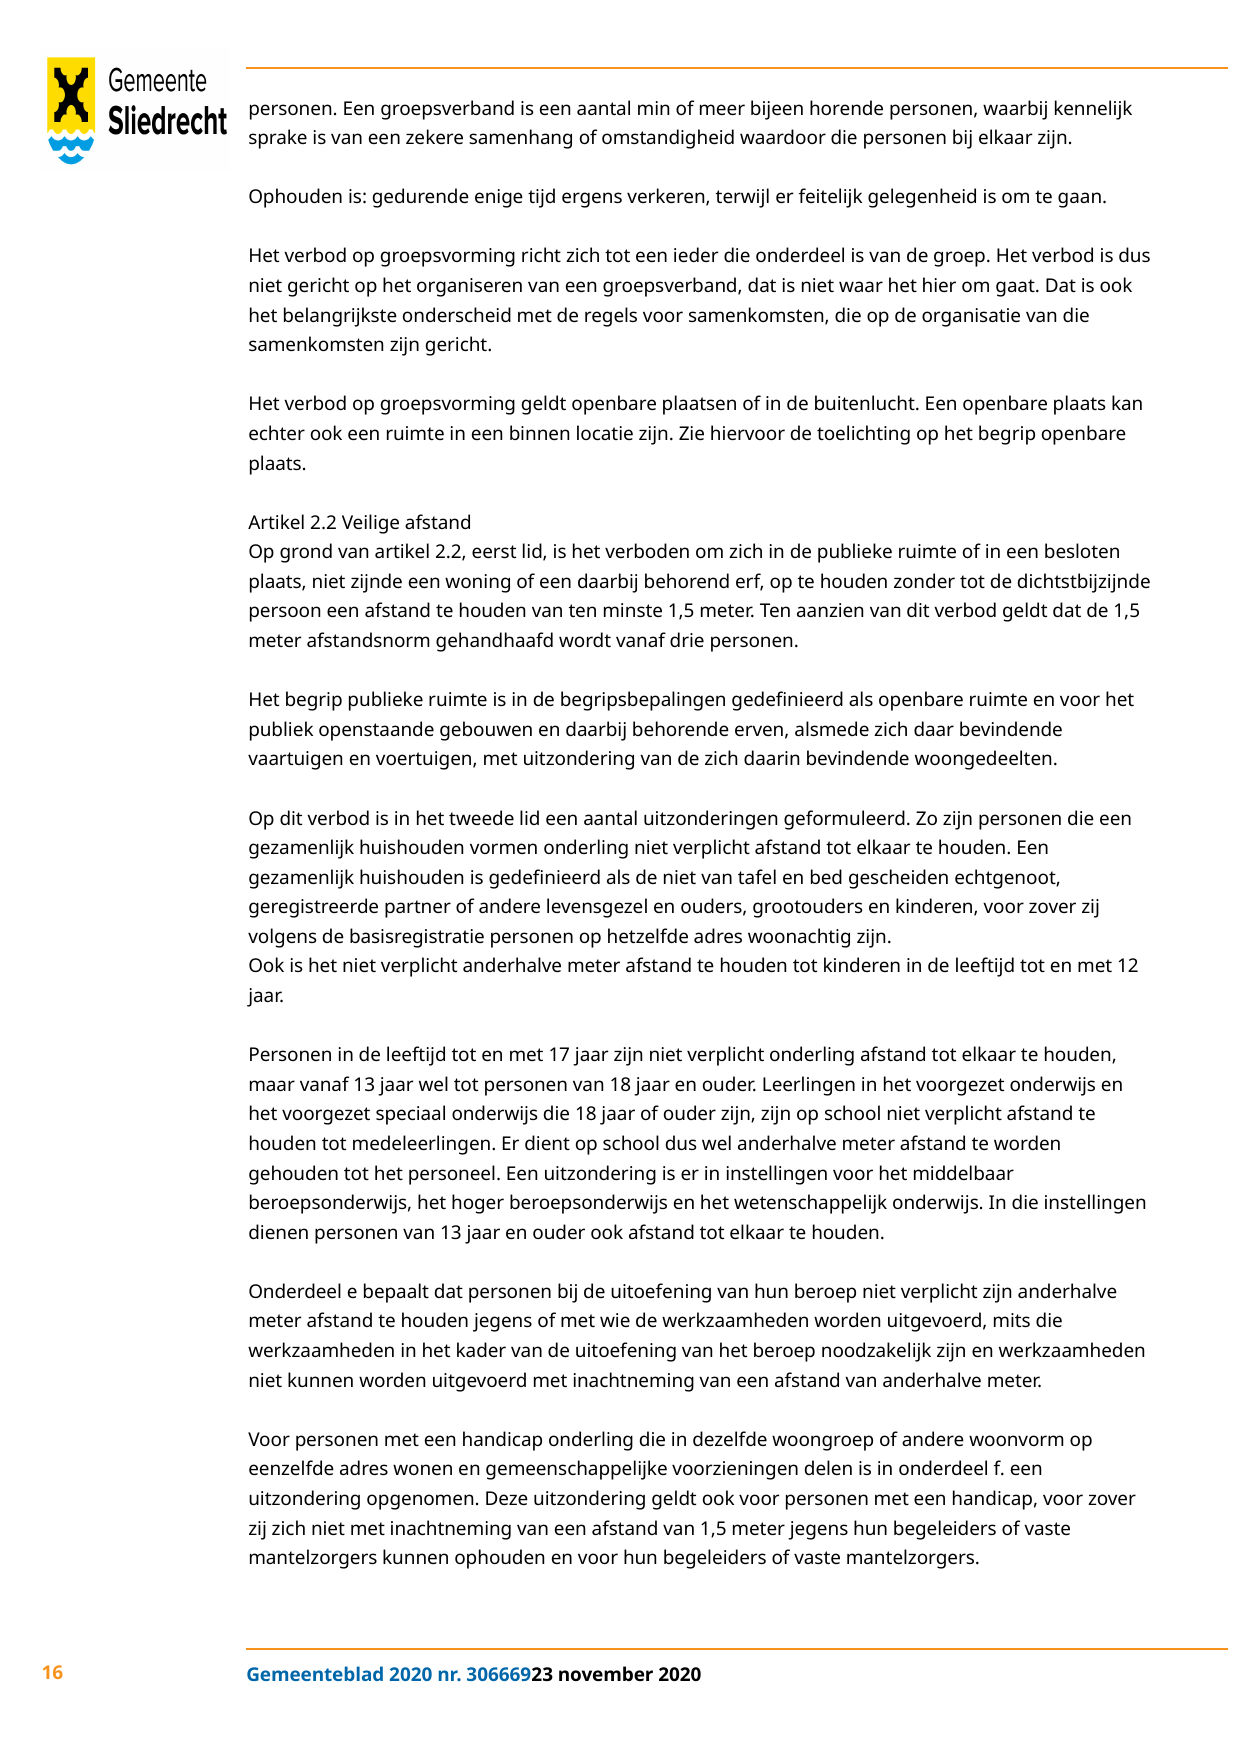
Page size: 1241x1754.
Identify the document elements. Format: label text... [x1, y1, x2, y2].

text Het verbod op groepsvorming richt zich tot een ieder die onderdeel is van de groep. Het verbod is dus niet gericht op het organiseren van een groepsverband, dat is niet waar het hier om gaat. Dat is ook het belangrijkste onderscheid met de regels voor samenkomsten, die op de organisatie van die samenkomsten zijn gericht. [248, 243, 1152, 357]
picture [41, 47, 231, 172]
text Artikel 2.2 Veilige afstand [248, 509, 1152, 535]
text Personen in de leeftijd tot en met 17 jaar zijn niet verplicht onderling afstand tot elkaar te houden, maar vanaf 13 jaar wel tot personen van 18 jaar en ouder. Leerlingen in het voorgezet onderwijs en het voorgezet speciaal onderwijs die 18 jaar of ouder zijn, zijn op school niet verplicht afstand te houden tot medeleerlingen. Er dient op school dus wel anderhalve meter afstand te worden gehouden tot het personeel. Een uitzondering is er in instellingen voor het middelbaar beroepsonderwijs, het hoger beroepsonderwijs en het wetenschappelijk onderwijs. In die instellingen dienen personen van 13 jaar en ouder ook afstand tot elkaar te houden. [248, 1041, 1152, 1245]
text Onderdeel e bepaalt dat personen bij de uitoefening van hun beroep niet verplicht zijn anderhalve meter afstand te houden jegens of met wie de werkzaamheden worden uitgevoerd, mits die werkzaamheden in het kader van de uitoefening van het beroep noodzakelijk zijn en werkzaamheden niet kunnen worden uitgevoerd met inachtneming van een afstand van anderhalve meter. [248, 1278, 1152, 1393]
text Het begrip publieke ruimte is in de begripsbepalingen gedefinieerd als openbare ruimte en voor het publiek openstaande gebouwen en daarbij behorende erven, alsmede zich daar bevindende vaartuigen en voertuigen, met uitzondering van de zich daarin bevindende woongedeelten. [248, 686, 1152, 771]
text Voor personen met een handicap onderling die in dezelfde woongroep of andere woonvorm op eenzelfde adres wonen en gemeenschappelijke voorzieningen delen is in onderdeel f. een uitzondering opgenomen. Deze uitzondering geldt ook voor personen met een handicap, voor zover zij zich niet met inachtneming van een afstand van 1,5 meter jegens hun begeleiders of vaste mantelzorgers kunnen ophouden en voor hun begeleiders of vaste mantelzorgers. [248, 1426, 1152, 1570]
text Ophouden is: gedurende enige tijd ergens verkeren, terwijl er feitelijk gelegenheid is om te gaan. [248, 183, 1152, 209]
text personen. Een groepsverband is een aantal min of meer bijeen horende personen, waarbij kennelijk sprake is van een zekere samenhang of omstandigheid waardoor die personen bij elkaar zijn. [248, 95, 1152, 150]
text Op grond van artikel 2.2, eerst lid, is het verboden om zich in de publieke ruimte of in een besloten plaats, niet zijnde een woning of een daarbij behorend erf, op te houden zonder tot de dichtstbijzijnde persoon een afstand te houden van ten minste 1,5 meter. Ten aanzien van dit verbod geldt dat de 1,5 meter afstandsnorm gehandhaafd wordt vanaf drie personen. [248, 538, 1152, 653]
text Op dit verbod is in het tweede lid een aantal uitzonderingen geformuleerd. Zo zijn personen die een gezamenlijk huishouden vormen onderling niet verplicht afstand tot elkaar te houden. Een gezamenlijk huishouden is gedefinieerd als de niet van tafel en bed gescheiden echtgenoot, geregistreerde partner of andere levensgezel en ouders, grootouders en kinderen, voor zover zij volgens de basisregistratie personen op hetzelfde adres woonachtig zijn. [248, 805, 1152, 949]
text Ook is het niet verplicht anderhalve meter afstand te houden tot kinderen in de leeftijd tot en met 12 jaar. [248, 953, 1152, 1008]
text Het verbod op groepsvorming geldt openbare plaatsen of in de buitenlucht. Een openbare plaats kan echter ook een ruimte in een binnen locatie zijn. Zie hiervoor de toelichting op het begrip openbare plaats. [248, 391, 1152, 476]
